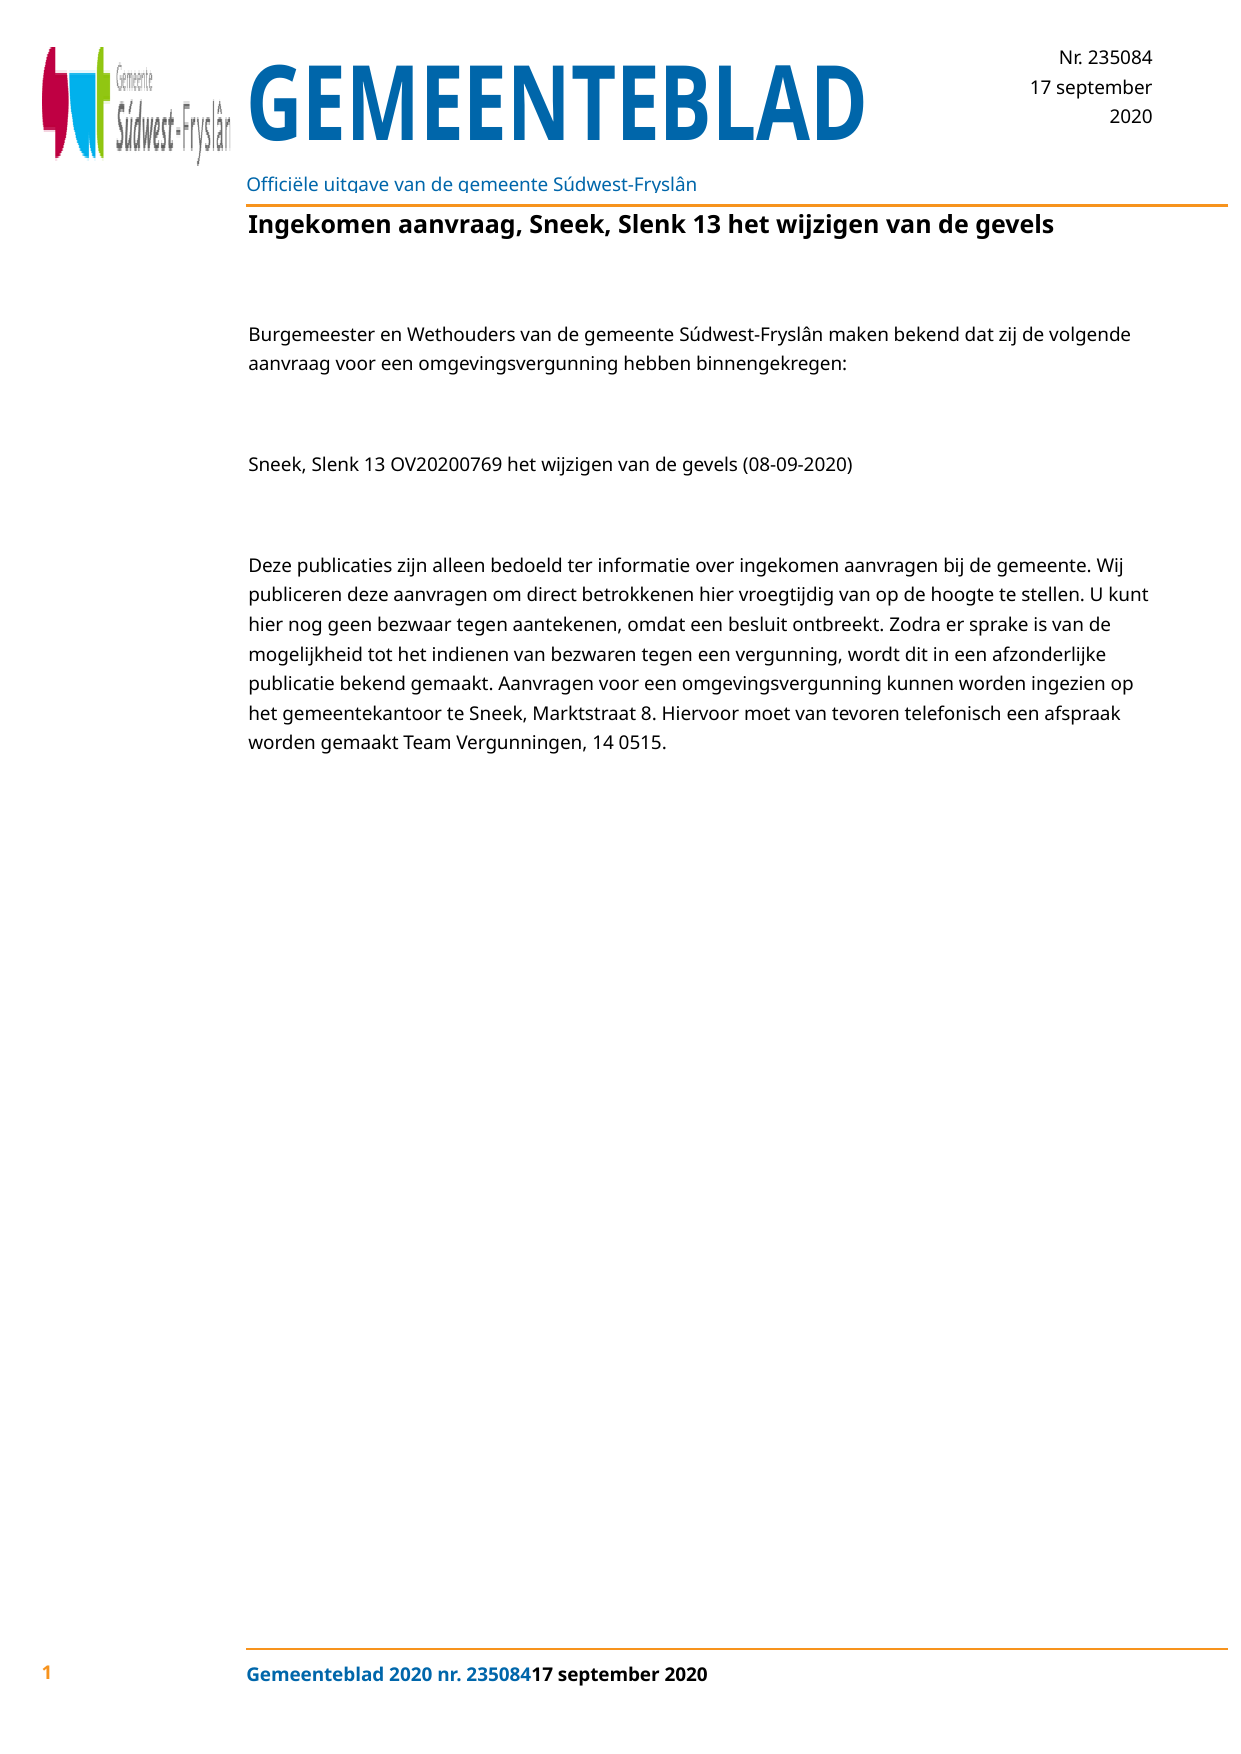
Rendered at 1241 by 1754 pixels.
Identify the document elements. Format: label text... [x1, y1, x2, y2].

text Ingekomen aanvraag, Sneek, Slenk 13 het wijzigen van de gevels [248, 207, 1152, 241]
text Sneek, Slenk 13 OV20200769 het wijzigen van de gevels (08-09-2020) [248, 451, 1152, 477]
picture [41, 47, 231, 172]
text Deze publicaties zijn alleen bedoeld ter informatie over ingekomen aanvragen bij de gemeente. Wij publiceren deze aanvragen om direct betrokkenen hier vroegtijdig van op de hoogte te stellen. U kunt hier nog geen bezwaar tegen aantekenen, omdat een besluit ontbreekt. Zodra er sprake is van de mogelijkheid tot het indienen van bezwaren tegen een vergunning, wordt dit in een afzonderlijke publicatie bekend gemaakt. Aanvragen voor een omgevingsvergunning kunnen worden ingezien op het gemeentekantoor te Sneek, Marktstraat 8. Hiervoor moet van tevoren telefonisch een afspraak worden gemaakt Team Vergunningen, 14 0515. [248, 552, 1152, 755]
text Burgemeester en Wethouders van de gemeente Súdwest-Fryslân maken bekend dat zij de volgende aanvraag voor een omgevingsvergunning hebben binnengekregen: [248, 321, 1152, 376]
